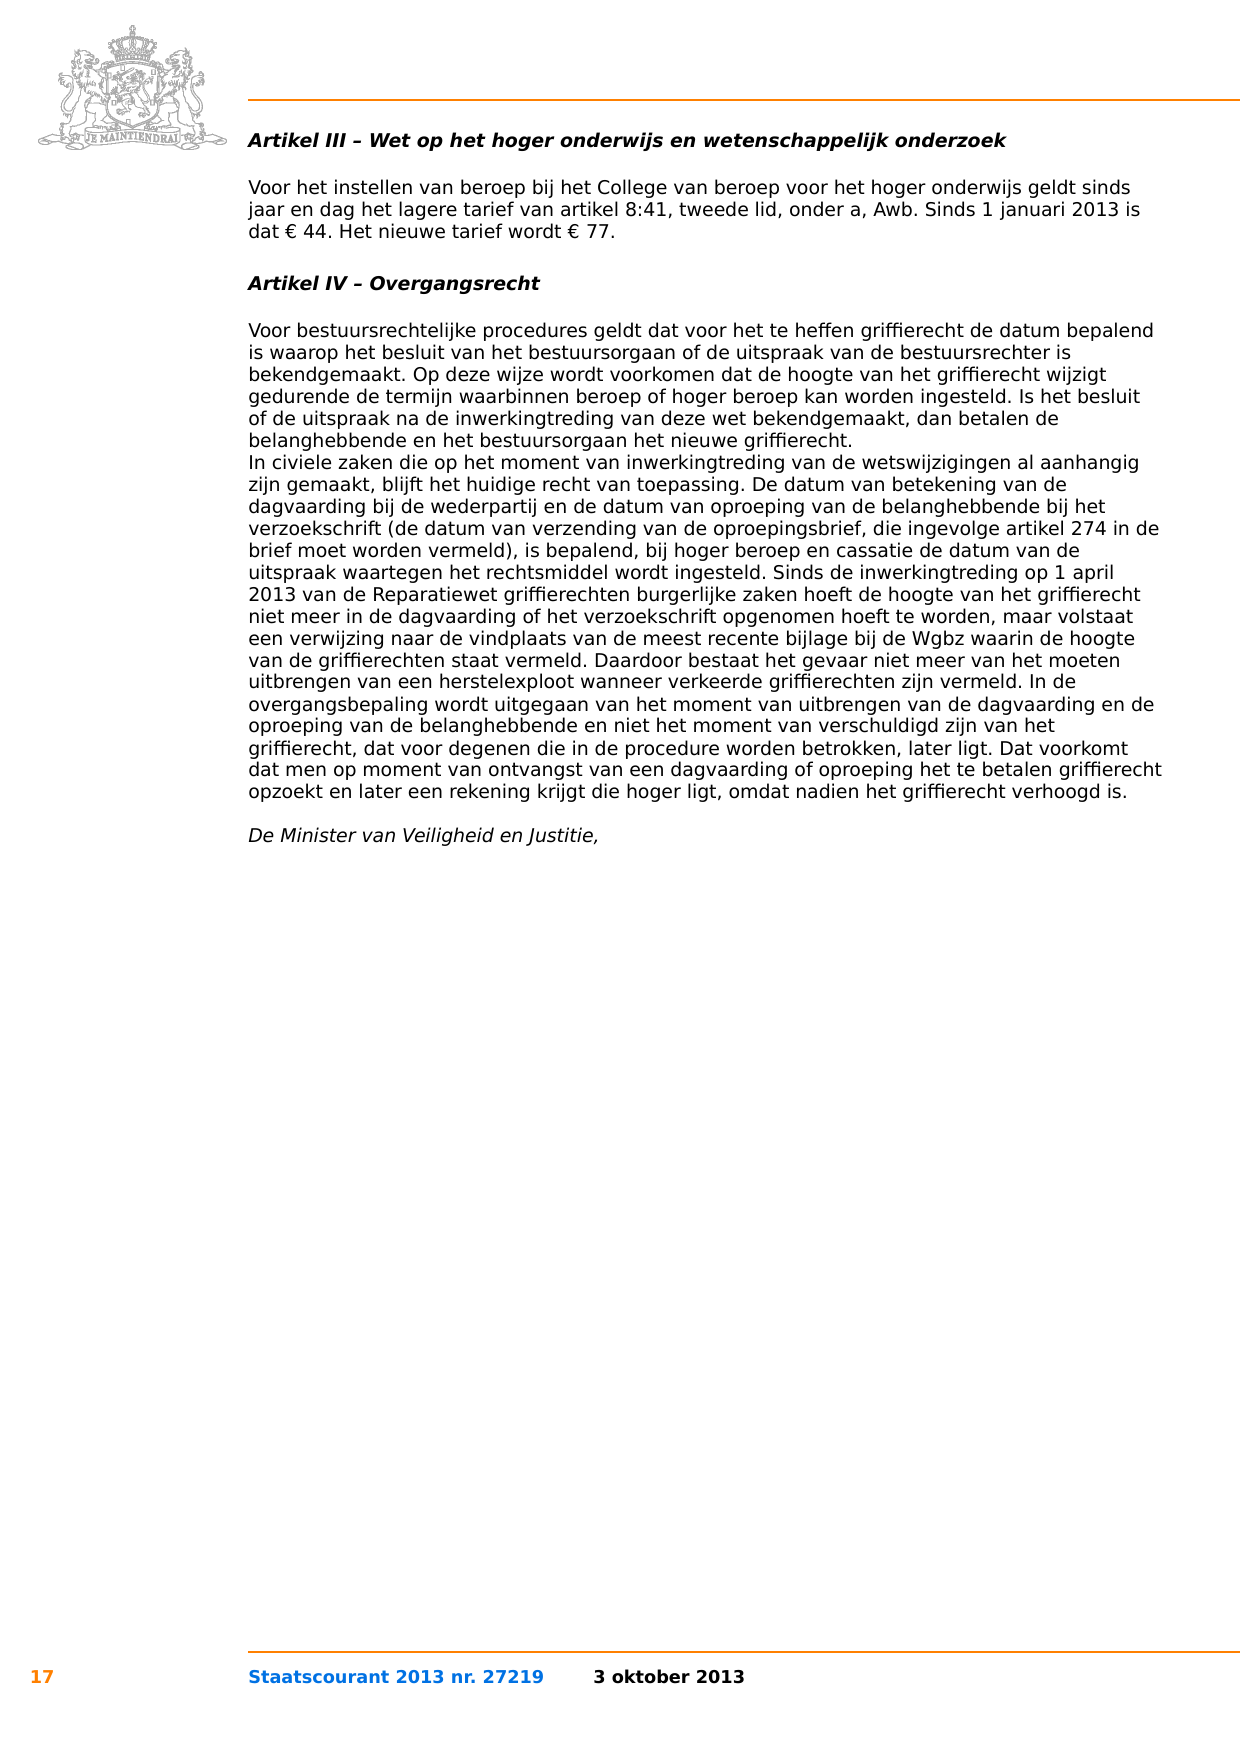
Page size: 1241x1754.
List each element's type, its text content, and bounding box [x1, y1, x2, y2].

subtitle Artikel III – Wet op het hoger onderwijs en wetenschappelijk onderzoek [248, 130, 1163, 152]
text Voor bestuursrechtelijke procedures geldt dat voor het te heffen griffierecht de datum bepalend is waarop het besluit van het bestuursorgaan of de uitspraak van de bestuursrechter is bekendgemaakt. Op deze wijze wordt voorkomen dat de hoogte van het griffierecht wijzigt gedurende de termijn waarbinnen beroep of hoger beroep kan worden ingesteld. Is het besluit of de uitspraak na de inwerkingtreding van deze wet bekendgemaakt, dan betalen de belanghebbende en het bestuursorgaan het nieuwe griffierecht. [248, 320, 1163, 452]
picture [38, 25, 227, 150]
text De Minister van Veiligheid en Justitie, [248, 825, 1163, 847]
subtitle Artikel IV – Overgangsrecht [248, 273, 1163, 295]
text Voor het instellen van beroep bij het College van beroep voor het hoger onderwijs geldt sinds jaar en dag het lagere tarief van artikel 8:41, tweede lid, onder a, Awb. Sinds 1 januari 2013 is dat € 44. Het nieuwe tarief wordt € 77. [248, 177, 1163, 243]
text In civiele zaken die op het moment van inwerkingtreding van de wetswijzigingen al aanhangig zijn gemaakt, blijft het huidige recht van toepassing. De datum van betekening van de dagvaarding bij de wederpartij en de datum van oproeping van de belanghebbende bij het verzoekschrift (de datum van verzending van de oproepingsbrief, die ingevolge artikel 274 in de brief moet worden vermeld), is bepalend, bij hoger beroep en cassatie de datum van de uitspraak waartegen het rechtsmiddel wordt ingesteld. Sinds de inwerkingtreding op 1 april 2013 van de Reparatiewet griffierechten burgerlijke zaken hoeft de hoogte van het griffierecht niet meer in de dagvaarding of het verzoekschrift opgenomen hoeft te worden, maar volstaat een verwijzing naar de vindplaats van de meest recente bijlage bij de Wgbz waarin de hoogte van de griffierechten staat vermeld. Daardoor bestaat het gevaar niet meer van het moeten uitbrengen van een herstelexploot wanneer verkeerde griffierechten zijn vermeld. In de overgangsbepaling wordt uitgegaan van het moment van uitbrengen van de dagvaarding en de oproeping van de belanghebbende en niet het moment van verschuldigd zijn van het griffierecht, dat voor degenen die in de procedure worden betrokken, later ligt. Dat voorkomt dat men op moment van ontvangst van een dagvaarding of oproeping het te betalen griffierecht opzoekt en later een rekening krijgt die hoger ligt, omdat nadien het griffierecht verhoogd is. [248, 452, 1163, 803]
